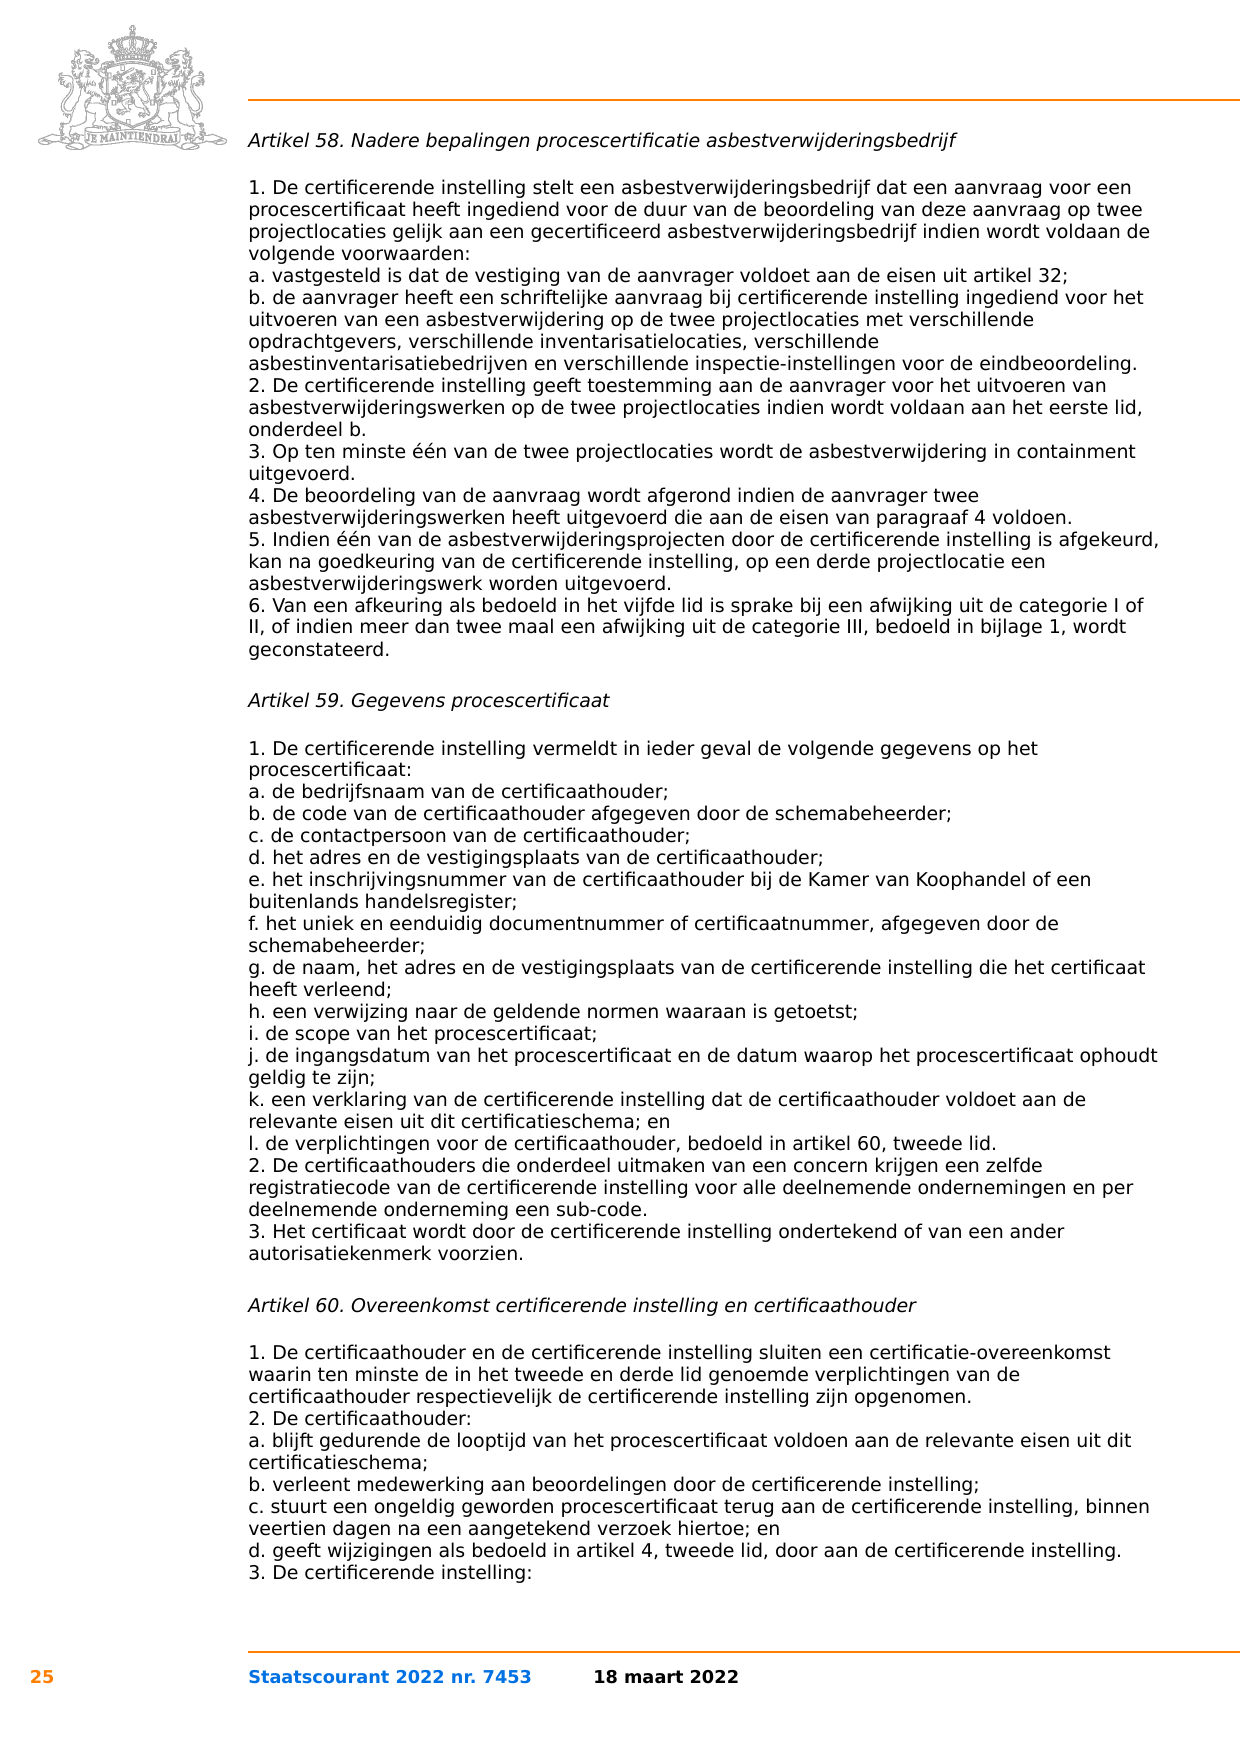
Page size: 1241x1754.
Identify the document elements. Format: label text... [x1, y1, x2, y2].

text b. verleent medewerking aan beoordelingen door de certificerende instelling; [248, 1474, 1163, 1496]
text a. de bedrijfsnaam van de certificaathouder; [248, 781, 1163, 803]
subtitle Artikel 58. Nadere bepalingen procescertificatie asbestverwijderingsbedrijf [248, 130, 1163, 152]
text j. de ingangsdatum van het procescertificaat en de datum waarop het procescertificaat ophoudt geldig te zijn; [248, 1045, 1163, 1089]
text i. de scope van het procescertificaat; [248, 1023, 1163, 1045]
text c. stuurt een ongeldig geworden procescertificaat terug aan de certificerende instelling, binnen veertien dagen na een aangetekend verzoek hiertoe; en [248, 1496, 1163, 1540]
text d. het adres en de vestigingsplaats van de certificaathouder; [248, 847, 1163, 869]
text e. het inschrijvingsnummer van de certificaathouder bij de Kamer van Koophandel of een buitenlands handelsregister; [248, 869, 1163, 913]
text c. de contactpersoon van de certificaathouder; [248, 825, 1163, 847]
text 1. De certificerende instelling vermeldt in ieder geval de volgende gegevens op het procescertificaat: [248, 737, 1163, 781]
subtitle Artikel 60. Overeenkomst certificerende instelling en certificaathouder [248, 1295, 1163, 1317]
text 1. De certificaathouder en de certificerende instelling sluiten een certificatie-overeenkomst waarin ten minste de in het tweede en derde lid genoemde verplichtingen van de certificaathouder respectievelijk de certificerende instelling zijn opgenomen. [248, 1342, 1163, 1408]
text g. de naam, het adres en de vestigingsplaats van de certificerende instelling die het certificaat heeft verleend; [248, 957, 1163, 1001]
text 1. De certificerende instelling stelt een asbestverwijderingsbedrijf dat een aanvraag voor een procescertificaat heeft ingediend voor de duur van de beoordeling van deze aanvraag op twee projectlocaties gelijk aan een gecertificeerd asbestverwijderingsbedrijf indien wordt voldaan de volgende voorwaarden: [248, 177, 1163, 265]
text 3. De certificerende instelling: [248, 1562, 1163, 1584]
text 3. Op ten minste één van de twee projectlocaties wordt de asbestverwijdering in containment uitgevoerd. [248, 441, 1163, 484]
text 2. De certificaathouders die onderdeel uitmaken van een concern krijgen een zelfde registratiecode van de certificerende instelling voor alle deelnemende ondernemingen en per deelnemende onderneming een sub-code. [248, 1155, 1163, 1221]
text l. de verplichtingen voor de certificaathouder, bedoeld in artikel 60, tweede lid. [248, 1133, 1163, 1155]
text 6. Van een afkeuring als bedoeld in het vijfde lid is sprake bij een afwijking uit de categorie I of II, of indien meer dan twee maal een afwijking uit de categorie III, bedoeld in bijlage 1, wordt geconstateerd. [248, 594, 1163, 660]
text b. de code van de certificaathouder afgegeven door de schemabeheerder; [248, 803, 1163, 825]
text k. een verklaring van de certificerende instelling dat de certificaathouder voldoet aan de relevante eisen uit dit certificatieschema; en [248, 1089, 1163, 1133]
text f. het uniek en eenduidig documentnummer of certificaatnummer, afgegeven door de schemabeheerder; [248, 913, 1163, 957]
text d. geeft wijzigingen als bedoeld in artikel 4, tweede lid, door aan de certificerende instelling. [248, 1540, 1163, 1562]
text 5. Indien één van de asbestverwijderingsprojecten door de certificerende instelling is afgekeurd, kan na goedkeuring van de certificerende instelling, op een derde projectlocatie een asbestverwijderingswerk worden uitgevoerd. [248, 528, 1163, 594]
text a. blijft gedurende de looptijd van het procescertificaat voldoen aan de relevante eisen uit dit certificatieschema; [248, 1430, 1163, 1474]
text 2. De certificaathouder: [248, 1408, 1163, 1430]
text 3. Het certificaat wordt door de certificerende instelling ondertekend of van een ander autorisatiekenmerk voorzien. [248, 1221, 1163, 1265]
subtitle Artikel 59. Gegevens procescertificaat [248, 690, 1163, 712]
text b. de aanvrager heeft een schriftelijke aanvraag bij certificerende instelling ingediend voor het uitvoeren van een asbestverwijdering op de twee projectlocaties met verschillende opdrachtgevers, verschillende inventarisatielocaties, verschillende asbestinventarisatiebedrijven en verschillende inspectie-instellingen voor de eindbeoordeling. [248, 287, 1163, 375]
text h. een verwijzing naar de geldende normen waaraan is getoetst; [248, 1001, 1163, 1023]
picture [38, 25, 227, 150]
text 4. De beoordeling van de aanvraag wordt afgerond indien de aanvrager twee asbestverwijderingswerken heeft uitgevoerd die aan de eisen van paragraaf 4 voldoen. [248, 484, 1163, 528]
text 2. De certificerende instelling geeft toestemming aan de aanvrager voor het uitvoeren van asbestverwijderingswerken op de twee projectlocaties indien wordt voldaan aan het eerste lid, onderdeel b. [248, 375, 1163, 441]
text a. vastgesteld is dat de vestiging van de aanvrager voldoet aan de eisen uit artikel 32; [248, 265, 1163, 287]
